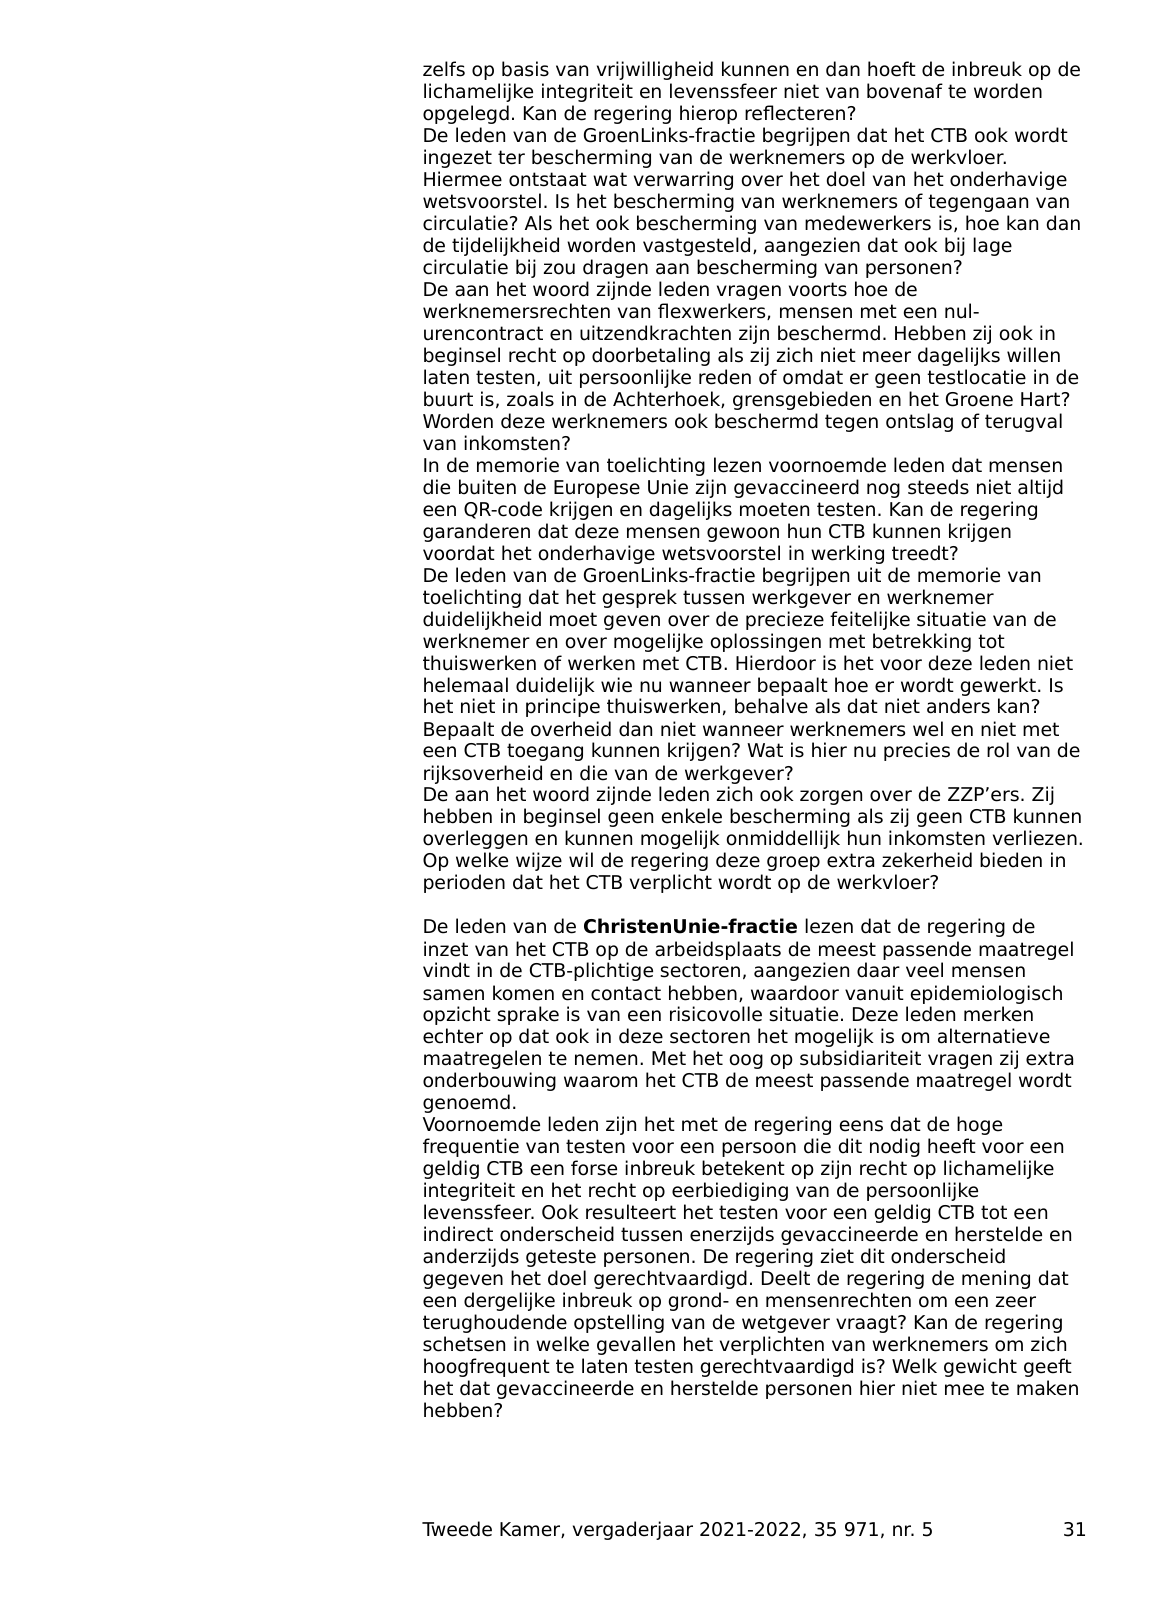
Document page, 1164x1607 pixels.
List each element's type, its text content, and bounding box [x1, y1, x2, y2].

text De leden van de ChristenUnie-fractie lezen dat de regering de inzet van het CTB op de arbeidsplaats de meest passende maatregel vindt in de CTB-plichtige sectoren, aangezien daar veel mensen samen komen en contact hebben, waardoor vanuit epidemiologisch opzicht sprake is van een risicovolle situatie. Deze leden merken echter op dat ook in deze sectoren het mogelijk is om alternatieve maatregelen te nemen. Met het oog op subsidiariteit vragen zij extra onderbouwing waarom het CTB de meest passende maatregel wordt genoemd. [422, 916, 1087, 1114]
text De leden van de GroenLinks-fractie begrijpen uit de memorie van toelichting dat het gesprek tussen werkgever en werknemer duidelijkheid moet geven over de precieze feitelijke situatie van de werknemer en over mogelijke oplossingen met betrekking tot thuiswerken of werken met CTB. Hierdoor is het voor deze leden niet helemaal duidelijk wie nu wanneer bepaalt hoe er wordt gewerkt. Is het niet in principe thuiswerken, behalve als dat niet anders kan? Bepaalt de overheid dan niet wanneer werknemers wel en niet met een CTB toegang kunnen krijgen? Wat is hier nu precies de rol van de rijksoverheid en die van de werkgever? [422, 564, 1087, 784]
text Voornoemde leden zijn het met de regering eens dat de hoge frequentie van testen voor een persoon die dit nodig heeft voor een geldig CTB een forse inbreuk betekent op zijn recht op lichamelijke integriteit en het recht op eerbiediging van de persoonlijke levenssfeer. Ook resulteert het testen voor een geldig CTB tot een indirect onderscheid tussen enerzijds gevaccineerde en herstelde en anderzijds geteste personen. De regering ziet dit onderscheid gegeven het doel gerechtvaardigd. Deelt de regering de mening dat een dergelijke inbreuk op grond- en mensenrechten om een zeer terughoudende opstelling van de wetgever vraagt? Kan de regering schetsen in welke gevallen het verplichten van werknemers om zich hoogfrequent te laten testen gerechtvaardigd is? Welk gewicht geeft het dat gevaccineerde en herstelde personen hier niet mee te maken hebben? [422, 1114, 1087, 1422]
text zelfs op basis van vrijwilligheid kunnen en dan hoeft de inbreuk op de lichamelijke integriteit en levenssfeer niet van bovenaf te worden opgelegd. Kan de regering hierop reflecteren? [422, 59, 1087, 125]
text De leden van de GroenLinks-fractie begrijpen dat het CTB ook wordt ingezet ter bescherming van de werknemers op de werkvloer. Hiermee ontstaat wat verwarring over het doel van het onderhavige wetsvoorstel. Is het bescherming van werknemers of tegengaan van circulatie? Als het ook bescherming van medewerkers is, hoe kan dan de tijdelijkheid worden vastgesteld, aangezien dat ook bij lage circulatie bij zou dragen aan bescherming van personen? [422, 125, 1087, 279]
text De aan het woord zijnde leden zich ook zorgen over de ZZP’ers. Zij hebben in beginsel geen enkele bescherming als zij geen CTB kunnen overleggen en kunnen mogelijk onmiddellijk hun inkomsten verliezen. Op welke wijze wil de regering deze groep extra zekerheid bieden in perioden dat het CTB verplicht wordt op de werkvloer? [422, 784, 1087, 894]
text In de memorie van toelichting lezen voornoemde leden dat mensen die buiten de Europese Unie zijn gevaccineerd nog steeds niet altijd een QR-code krijgen en dagelijks moeten testen. Kan de regering garanderen dat deze mensen gewoon hun CTB kunnen krijgen voordat het onderhavige wetsvoorstel in werking treedt? [422, 455, 1087, 564]
text De aan het woord zijnde leden vragen voorts hoe de werknemersrechten van flexwerkers, mensen met een nul-urencontract en uitzendkrachten zijn beschermd. Hebben zij ook in beginsel recht op doorbetaling als zij zich niet meer dagelijks willen laten testen, uit persoonlijke reden of omdat er geen testlocatie in de buurt is, zoals in de Achterhoek, grensgebieden en het Groene Hart? Worden deze werknemers ook beschermd tegen ontslag of terugval van inkomsten? [422, 279, 1087, 455]
